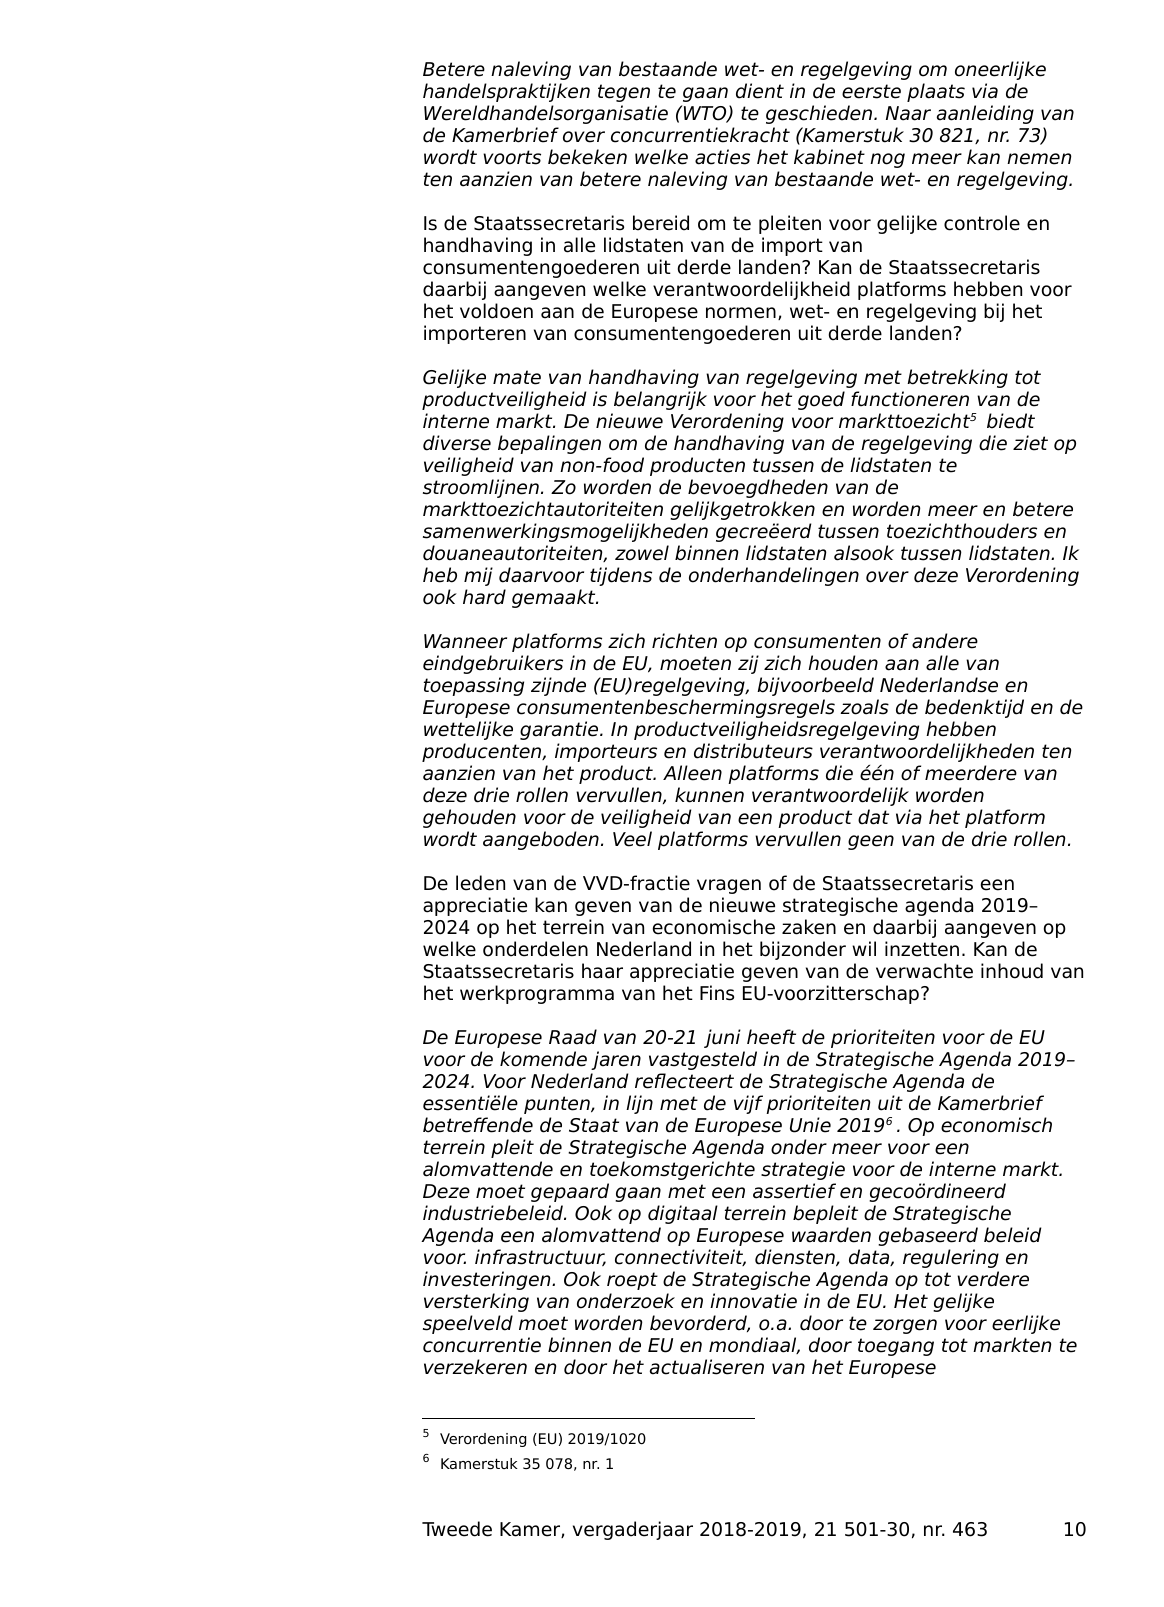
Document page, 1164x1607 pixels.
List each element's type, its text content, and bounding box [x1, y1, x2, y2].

text Kamerstuk 35 078, nr. 1 [422, 1452, 1087, 1474]
text Verordening (EU) 2019/1020 [422, 1427, 1087, 1449]
text De leden van de VVD-fractie vragen of de Staatssecretaris een appreciatie kan geven van de nieuwe strategische agenda 2019–2024 op het terrein van economische zaken en daarbij aangeven op welke onderdelen Nederland in het bijzonder wil inzetten. Kan de Staatssecretaris haar appreciatie geven van de verwachte inhoud van het werkprogramma van het Fins EU-voorzitterschap? [422, 873, 1087, 1005]
text Gelijke mate van handhaving van regelgeving met betrekking tot productveiligheid is belangrijk voor het goed functioneren van de interne markt. De nieuwe Verordening voor markttoezicht biedt diverse bepalingen om de handhaving van de regelgeving die ziet op veiligheid van non-food producten tussen de lidstaten te stroomlijnen. Zo worden de bevoegdheden van de markttoezichtautoriteiten gelijkgetrokken en worden meer en betere samenwerkingsmogelijkheden gecreëerd tussen toezichthouders en douaneautoriteiten, zowel binnen lidstaten alsook tussen lidstaten. Ik heb mij daarvoor tijdens de onderhandelingen over deze Verordening ook hard gemaakt. [422, 367, 1087, 609]
text De Europese Raad van 20-21 juni heeft de prioriteiten voor de EU voor de komende jaren vastgesteld in de Strategische Agenda 2019–2024. Voor Nederland reflecteert de Strategische Agenda de essentiële punten, in lijn met de vijf prioriteiten uit de Kamerbrief betreffende de Staat van de Europese Unie 2019. Op economisch terrein pleit de Strategische Agenda onder meer voor een alomvattende en toekomstgerichte strategie voor de interne markt. Deze moet gepaard gaan met een assertief en gecoördineerd industriebeleid. Ook op digitaal terrein bepleit de Strategische Agenda een alomvattend op Europese waarden gebaseerd beleid voor. infrastructuur, connectiviteit, diensten, data, regulering en investeringen. Ook roept de Strategische Agenda op tot verdere versterking van onderzoek en innovatie in de EU. Het gelijke speelveld moet worden bevorderd, o.a. door te zorgen voor eerlijke concurrentie binnen de EU en mondiaal, door toegang tot markten te verzekeren en door het actualiseren van het Europese [422, 1027, 1087, 1379]
text Is de Staatssecretaris bereid om te pleiten voor gelijke controle en handhaving in alle lidstaten van de import van consumentengoederen uit derde landen? Kan de Staatssecretaris daarbij aangeven welke verantwoordelijkheid platforms hebben voor het voldoen aan de Europese normen, wet- en regelgeving bij het importeren van consumentengoederen uit derde landen? [422, 213, 1087, 345]
text Wanneer platforms zich richten op consumenten of andere eindgebruikers in de EU, moeten zij zich houden aan alle van toepassing zijnde (EU)regelgeving, bijvoorbeeld Nederlandse en Europese consumentenbeschermingsregels zoals de bedenktijd en de wettelijke garantie. In productveiligheidsregelgeving hebben producenten, importeurs en distributeurs verantwoordelijkheden ten aanzien van het product. Alleen platforms die één of meerdere van deze drie rollen vervullen, kunnen verantwoordelijk worden gehouden voor de veiligheid van een product dat via het platform wordt aangeboden. Veel platforms vervullen geen van de drie rollen. [422, 631, 1087, 851]
text Betere naleving van bestaande wet- en regelgeving om oneerlijke handelspraktijken tegen te gaan dient in de eerste plaats via de Wereldhandelsorganisatie (WTO) te geschieden. Naar aanleiding van de Kamerbrief over concurrentiekracht (Kamerstuk 30 821, nr. 73) wordt voorts bekeken welke acties het kabinet nog meer kan nemen ten aanzien van betere naleving van bestaande wet- en regelgeving. [422, 59, 1087, 191]
